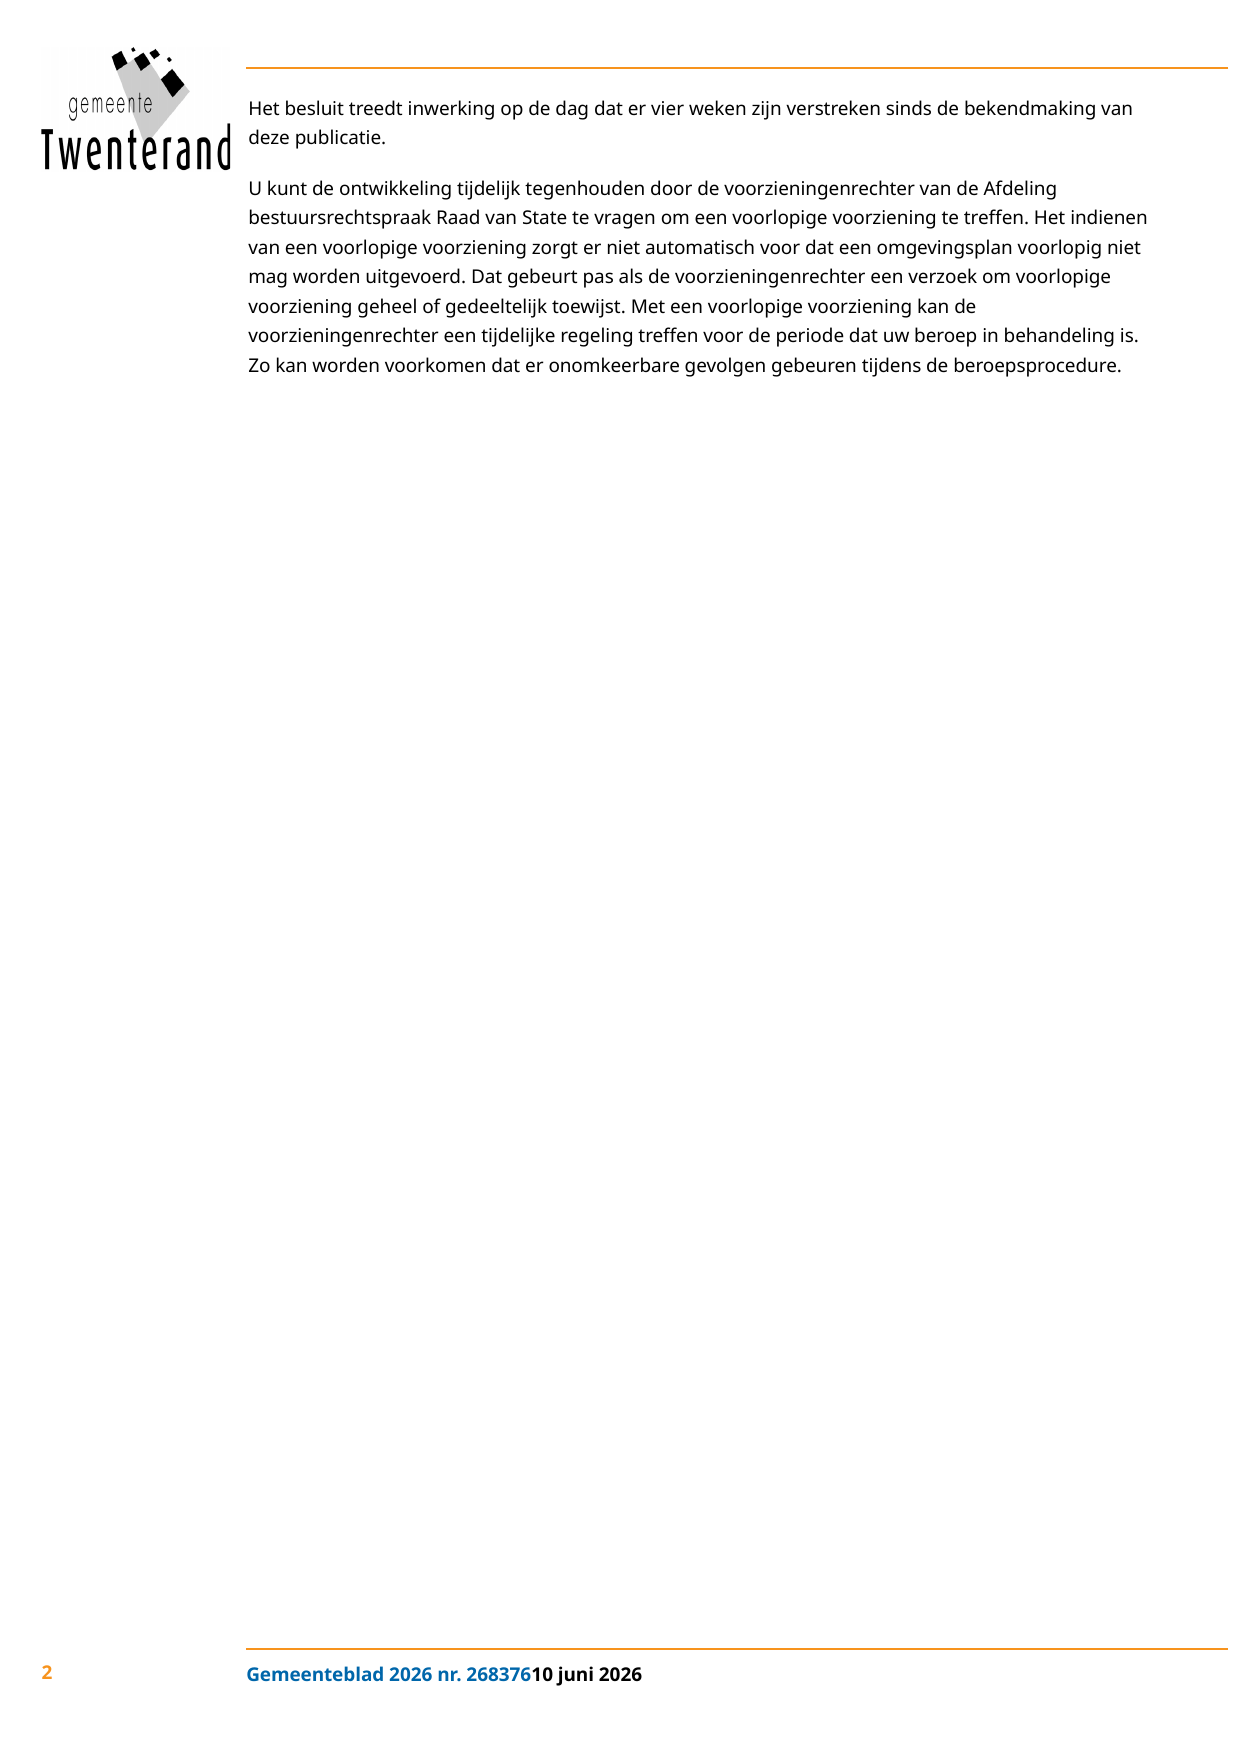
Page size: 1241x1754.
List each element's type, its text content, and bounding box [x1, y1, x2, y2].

picture [41, 47, 231, 172]
text Het besluit treedt inwerking op de dag dat er vier weken zijn verstreken sinds de bekendmaking van deze publicatie. [248, 95, 1152, 150]
text U kunt de ontwikkeling tijdelijk tegenhouden door de voorzieningenrechter van de Afdeling bestuursrechtspraak Raad van State te vragen om een voorlopige voorziening te treffen. Het indienen van een voorlopige voorziening zorgt er niet automatisch voor dat een omgevingsplan voorlopig niet mag worden uitgevoerd. Dat gebeurt pas als de voorzieningenrechter een verzoek om voorlopige voorziening geheel of gedeeltelijk toewijst. Met een voorlopige voorziening kan de voorzieningenrechter een tijdelijke regeling treffen voor de periode dat uw beroep in behandeling is. Zo kan worden voorkomen dat er onomkeerbare gevolgen gebeuren tijdens de beroepsprocedure. [248, 175, 1152, 378]
